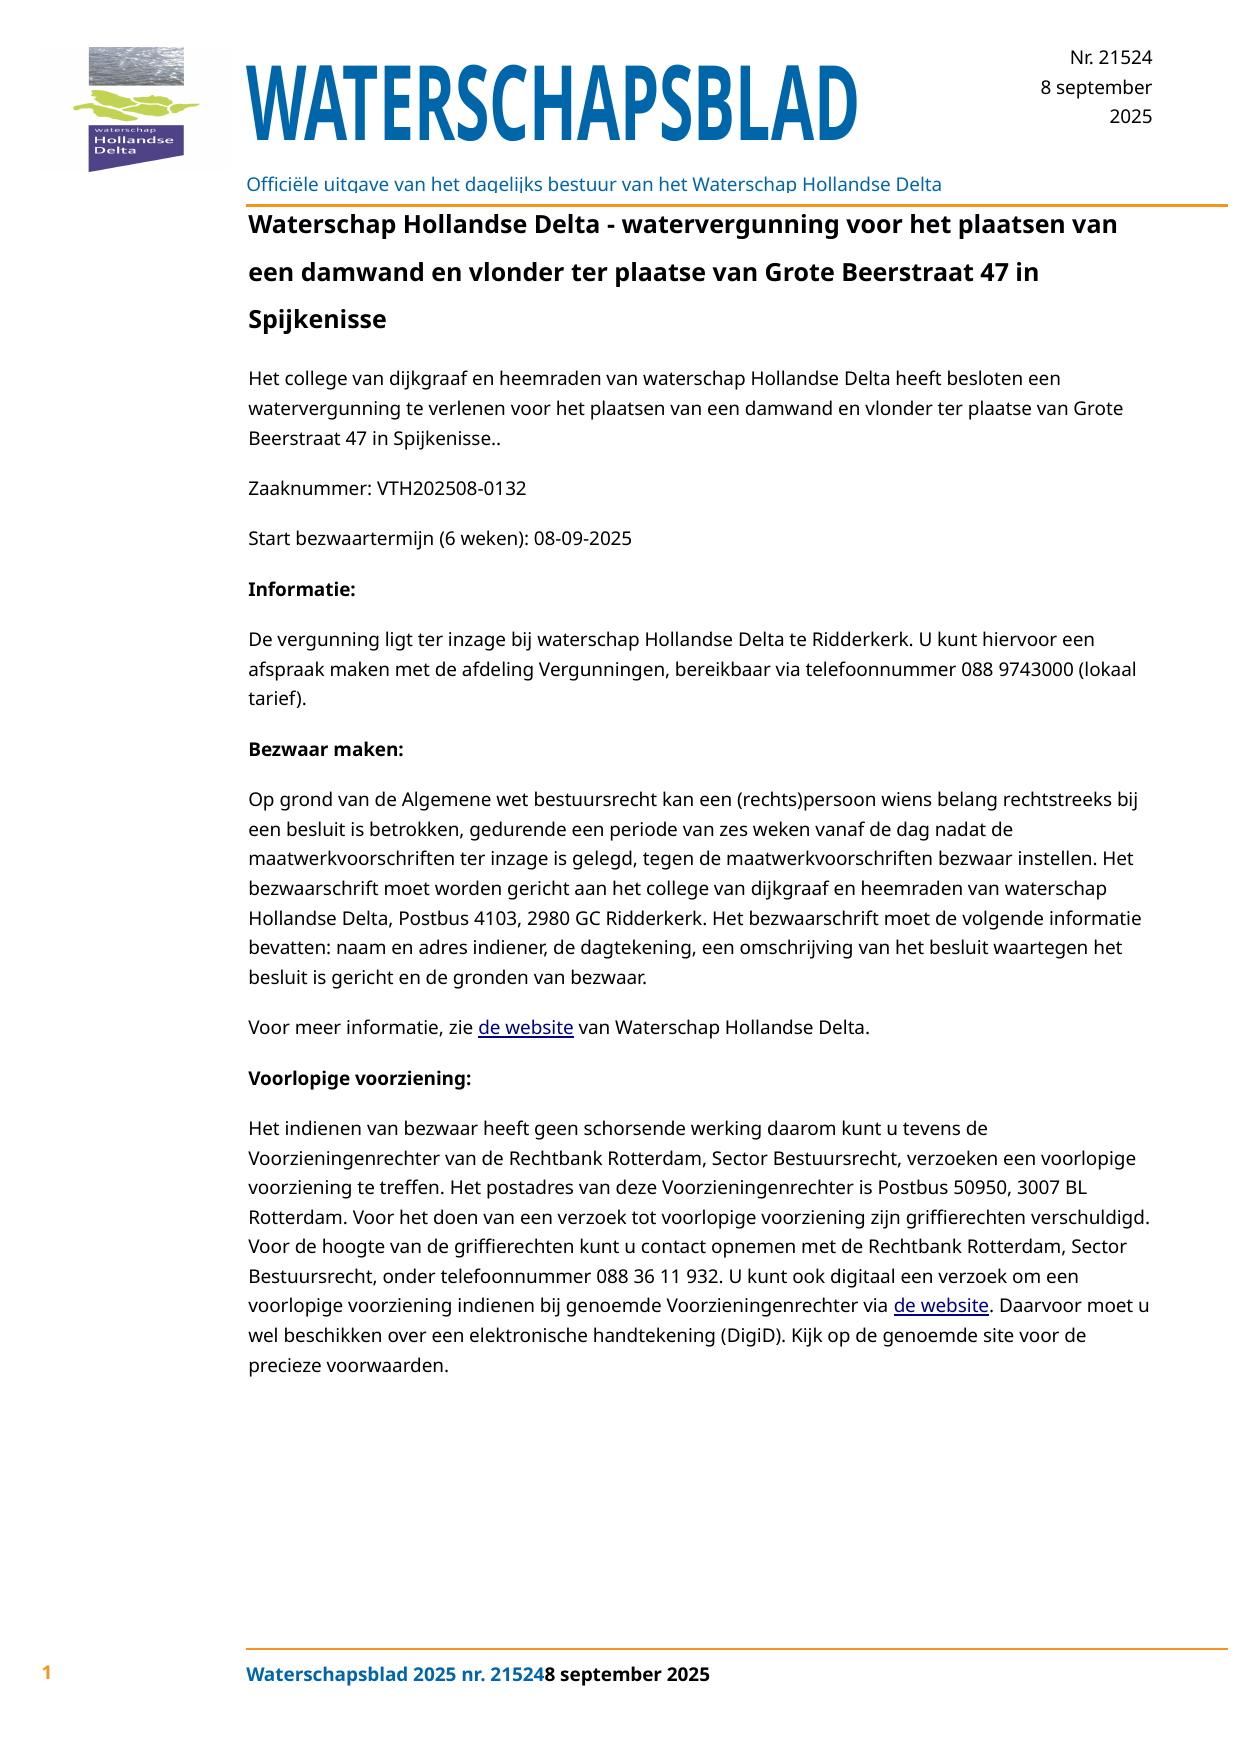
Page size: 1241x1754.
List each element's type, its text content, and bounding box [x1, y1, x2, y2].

text Start bezwaartermijn (6 weken): 08-09-2025 [248, 526, 1152, 551]
text Op grond van de Algemene wet bestuursrecht kan een (rechts)persoon wiens belang rechtstreeks bij een besluit is betrokken, gedurende een periode van zes weken vanaf de dag nadat de maatwerkvoorschriften ter inzage is gelegd, tegen de maatwerkvoorschriften bezwaar instellen. Het bezwaarschrift moet worden gericht aan het college van dijkgraaf en heemraden van waterschap Hollandse Delta, Postbus 4103, 2980 GC Ridderkerk. Het bezwaarschrift moet de volgende informatie bevatten: naam en adres indiener, de dagtekening, een omschrijving van het besluit waartegen het besluit is gericht en de gronden van bezwaar. [248, 786, 1152, 989]
picture [41, 47, 231, 172]
text Waterschap Hollandse Delta - watervergunning voor het plaatsen van een damwand en vlonder ter plaatse van Grote Beerstraat 47 in Spijkenisse [248, 207, 1152, 336]
text De vergunning ligt ter inzage bij waterschap Hollandse Delta te Ridderkerk. U kunt hiervoor een afspraak maken met de afdeling Vergunningen, bereikbaar via telefoonnummer 088 9743000 (lokaal tarief). [248, 626, 1152, 711]
text Het indienen van bezwaar heeft geen schorsende werking daarom kunt u tevens de Voorzieningenrechter van de Rechtbank Rotterdam, Sector Bestuursrecht, verzoeken een voorlopige voorziening te treffen. Het postadres van deze Voorzieningenrechter is Postbus 50950, 3007 BL Rotterdam. Voor het doen van een verzoek tot voorlopige voorziening zijn griffierechten verschuldigd. Voor de hoogte van de griffierechten kunt u contact opnemen met de Rechtbank Rotterdam, Sector Bestuursrecht, onder telefoonnummer 088 36 11 932. U kunt ook digitaal een verzoek om een voorlopige voorziening indienen bij genoemde Voorzieningenrechter via de website. Daarvoor moet u wel beschikken over een elektronische handtekening (DigiD). Kijk op de genoemde site voor de precieze voorwaarden. [248, 1115, 1152, 1377]
text Informatie: [248, 576, 1152, 602]
text Het college van dijkgraaf en heemraden van waterschap Hollandse Delta heeft besloten een watervergunning te verlenen voor het plaatsen van een damwand en vlonder ter plaatse van Grote Beerstraat 47 in Spijkenisse.. [248, 366, 1152, 450]
text Bezwaar maken: [248, 736, 1152, 762]
text Voor meer informatie, zie de website van Waterschap Hollandse Delta. [248, 1014, 1152, 1040]
text Voorlopige voorziening: [248, 1065, 1152, 1090]
text Zaaknummer: VTH202508-0132 [248, 475, 1152, 501]
